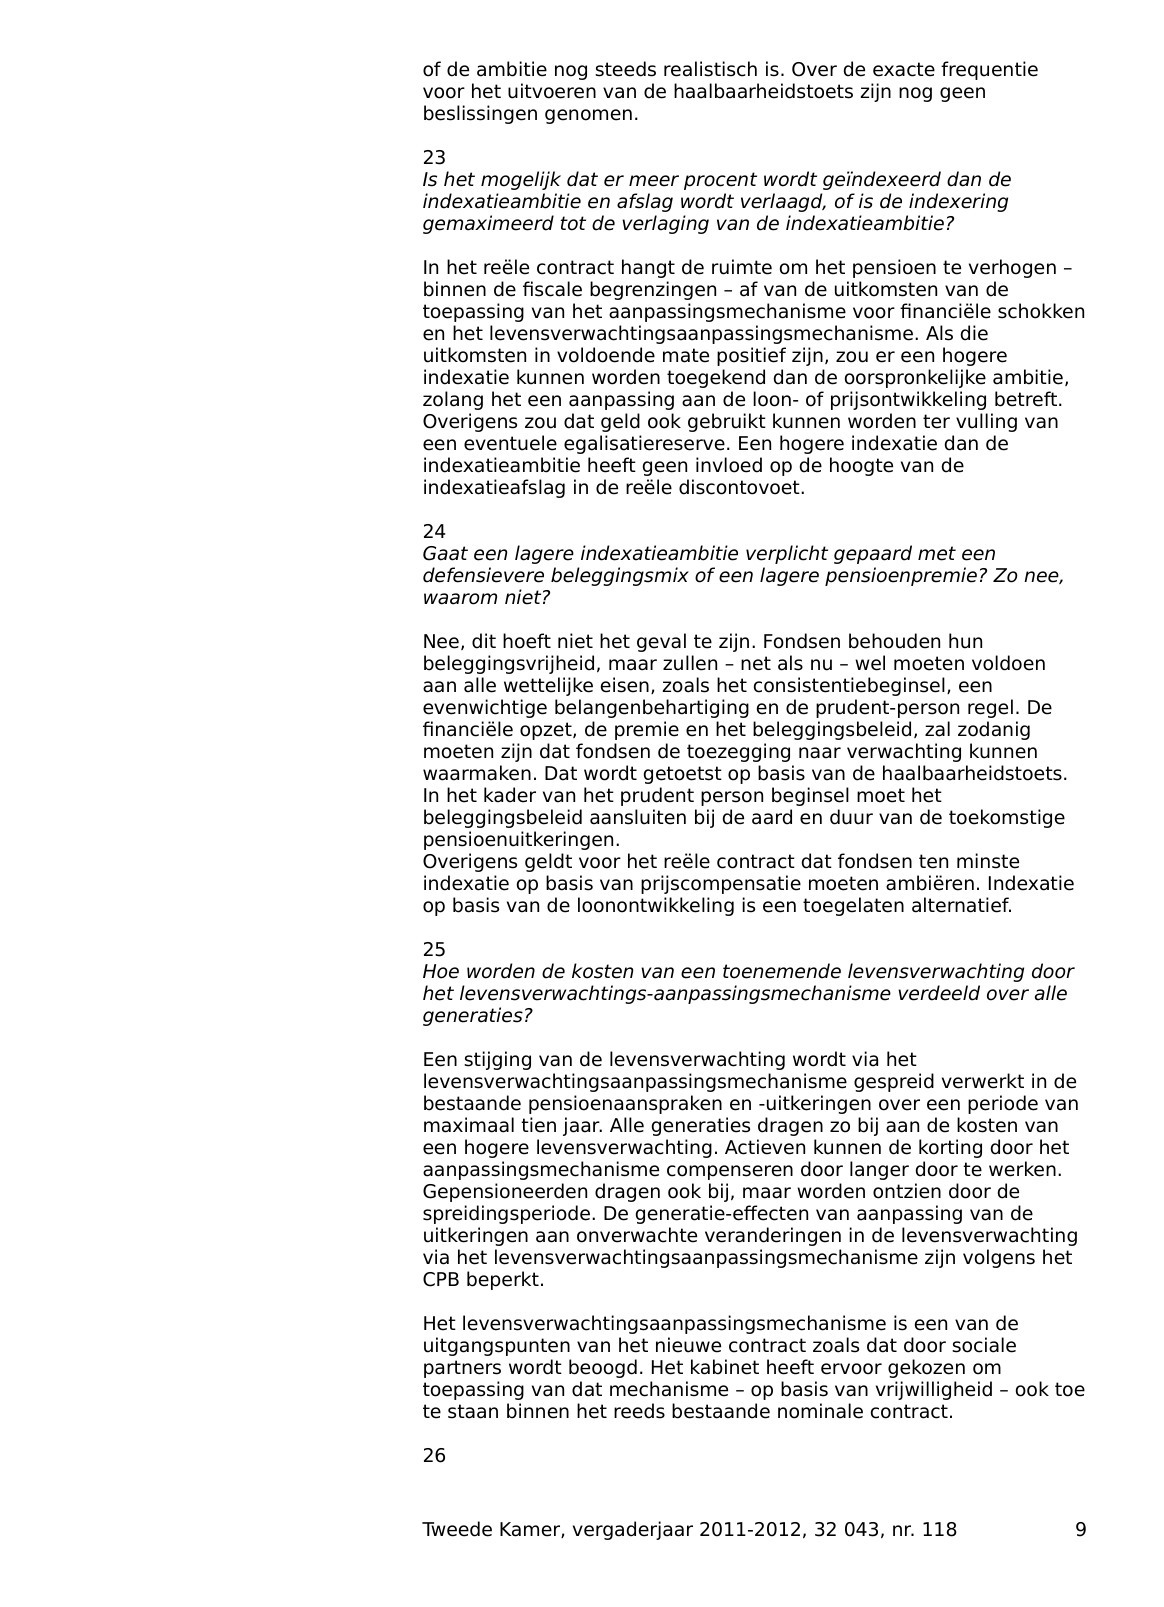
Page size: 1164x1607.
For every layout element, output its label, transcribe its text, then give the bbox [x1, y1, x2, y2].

text Een stijging van de levensverwachting wordt via het levensverwachtingsaanpassingsmechanisme gespreid verwerkt in de bestaande pensioenaanspraken en -uitkeringen over een periode van maximaal tien jaar. Alle generaties dragen zo bij aan de kosten van een hogere levensverwachting. Actieven kunnen de korting door het aanpassingsmechanisme compenseren door langer door te werken. Gepensioneerden dragen ook bij, maar worden ontzien door de spreidingsperiode. De generatie-effecten van aanpassing van de uitkeringen aan onverwachte veranderingen in de levensverwachting via het levensverwachtingsaanpassingsmechanisme zijn volgens het CPB beperkt. [422, 1049, 1087, 1291]
text 24 [422, 521, 1087, 543]
text 26 [422, 1445, 1087, 1467]
text Hoe worden de kosten van een toenemende levensverwachting door het levensverwachtings-aanpassingsmechanisme verdeeld over alle generaties? [422, 961, 1087, 1027]
text Het levensverwachtingsaanpassingsmechanisme is een van de uitgangspunten van het nieuwe contract zoals dat door sociale partners wordt beoogd. Het kabinet heeft ervoor gekozen om toepassing van dat mechanisme – op basis van vrijwilligheid – ook toe te staan binnen het reeds bestaande nominale contract. [422, 1313, 1087, 1423]
text Is het mogelijk dat er meer procent wordt geïndexeerd dan de indexatieambitie en afslag wordt verlaagd, of is de indexering gemaximeerd tot de verlaging van de indexatieambitie? [422, 169, 1087, 235]
text Overigens geldt voor het reële contract dat fondsen ten minste indexatie op basis van prijscompensatie moeten ambiëren. Indexatie op basis van de loonontwikkeling is een toegelaten alternatief. [422, 851, 1087, 917]
text Nee, dit hoeft niet het geval te zijn. Fondsen behouden hun beleggingsvrijheid, maar zullen – net als nu – wel moeten voldoen aan alle wettelijke eisen, zoals het consistentiebeginsel, een evenwichtige belangenbehartiging en de prudent-person regel. De financiële opzet, de premie en het beleggingsbeleid, zal zodanig moeten zijn dat fondsen de toezegging naar verwachting kunnen waarmaken. Dat wordt getoetst op basis van de haalbaarheidstoets. In het kader van het prudent person beginsel moet het beleggingsbeleid aansluiten bij de aard en duur van de toekomstige pensioenuitkeringen. [422, 631, 1087, 851]
text of de ambitie nog steeds realistisch is. Over de exacte frequentie voor het uitvoeren van de haalbaarheidstoets zijn nog geen beslissingen genomen. [422, 59, 1087, 125]
text 25 [422, 939, 1087, 961]
text In het reële contract hangt de ruimte om het pensioen te verhogen – binnen de fiscale begrenzingen – af van de uitkomsten van de toepassing van het aanpassingsmechanisme voor financiële schokken en het levensverwachtingsaanpassingsmechanisme. Als die uitkomsten in voldoende mate positief zijn, zou er een hogere indexatie kunnen worden toegekend dan de oorspronkelijke ambitie, zolang het een aanpassing aan de loon- of prijsontwikkeling betreft. Overigens zou dat geld ook gebruikt kunnen worden ter vulling van een eventuele egalisatiereserve. Een hogere indexatie dan de indexatieambitie heeft geen invloed op de hoogte van de indexatieafslag in de reële discontovoet. [422, 257, 1087, 499]
text Gaat een lagere indexatieambitie verplicht gepaard met een defensievere beleggingsmix of een lagere pensioenpremie? Zo nee, waarom niet? [422, 543, 1087, 609]
text 23 [422, 147, 1087, 169]
